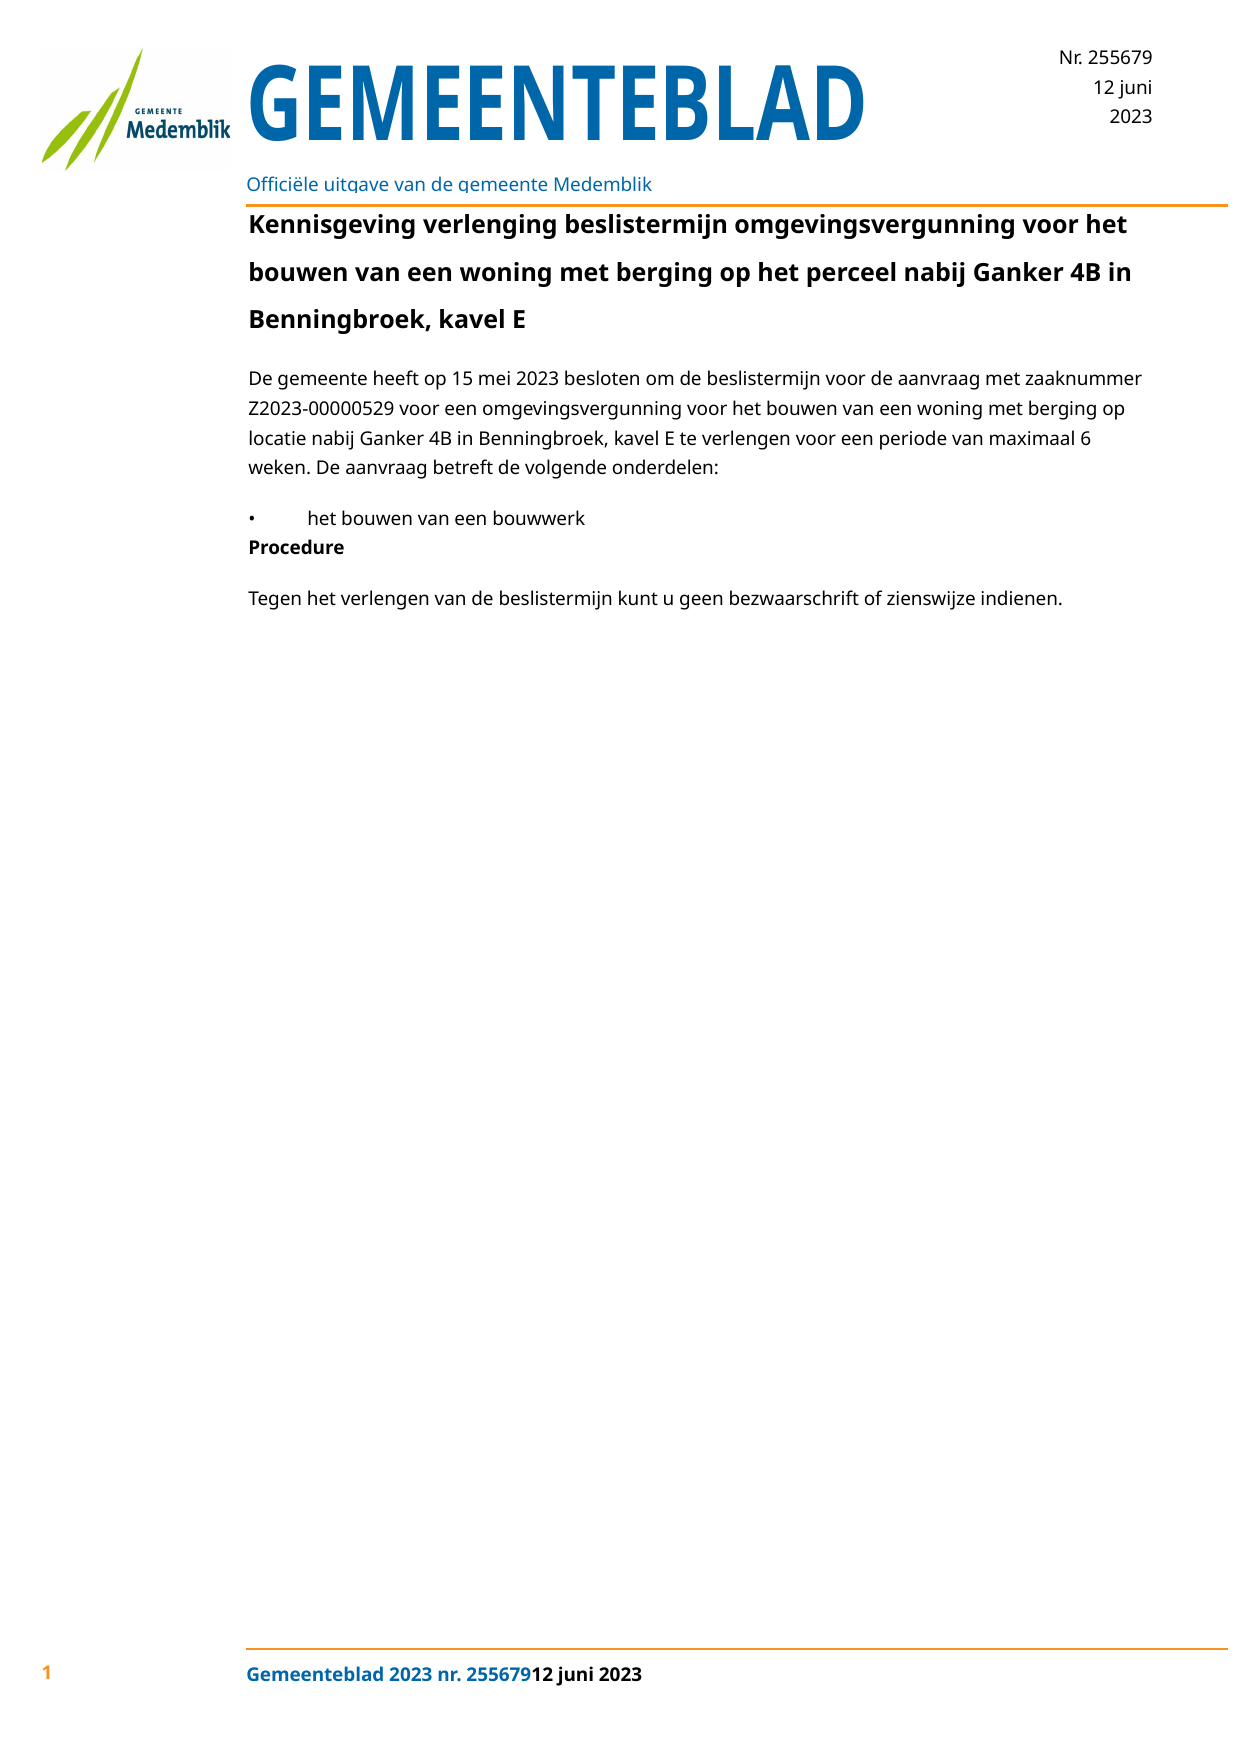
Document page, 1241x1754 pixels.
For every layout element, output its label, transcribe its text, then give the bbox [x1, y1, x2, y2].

text De gemeente heeft op 15 mei 2023 besloten om de beslistermijn voor de aanvraag met zaaknummer Z2023-00000529 voor een omgevingsvergunning voor het bouwen van een woning met berging op locatie nabij Ganker 4B in Benningbroek, kavel E te verlengen voor een periode van maximaal 6 weken. De aanvraag betreft de volgende onderdelen: [248, 366, 1152, 480]
text Kennisgeving verlenging beslistermijn omgevingsvergunning voor het bouwen van een woning met berging op het perceel nabij Ganker 4B in Benningbroek, kavel E [248, 207, 1152, 336]
list het bouwen van een bouwwerk [248, 505, 1152, 530]
text Tegen het verlengen van de beslistermijn kunt u geen bezwaarschrift of zienswijze indienen. [248, 585, 1152, 610]
text Procedure [248, 534, 1152, 560]
picture [41, 47, 231, 172]
